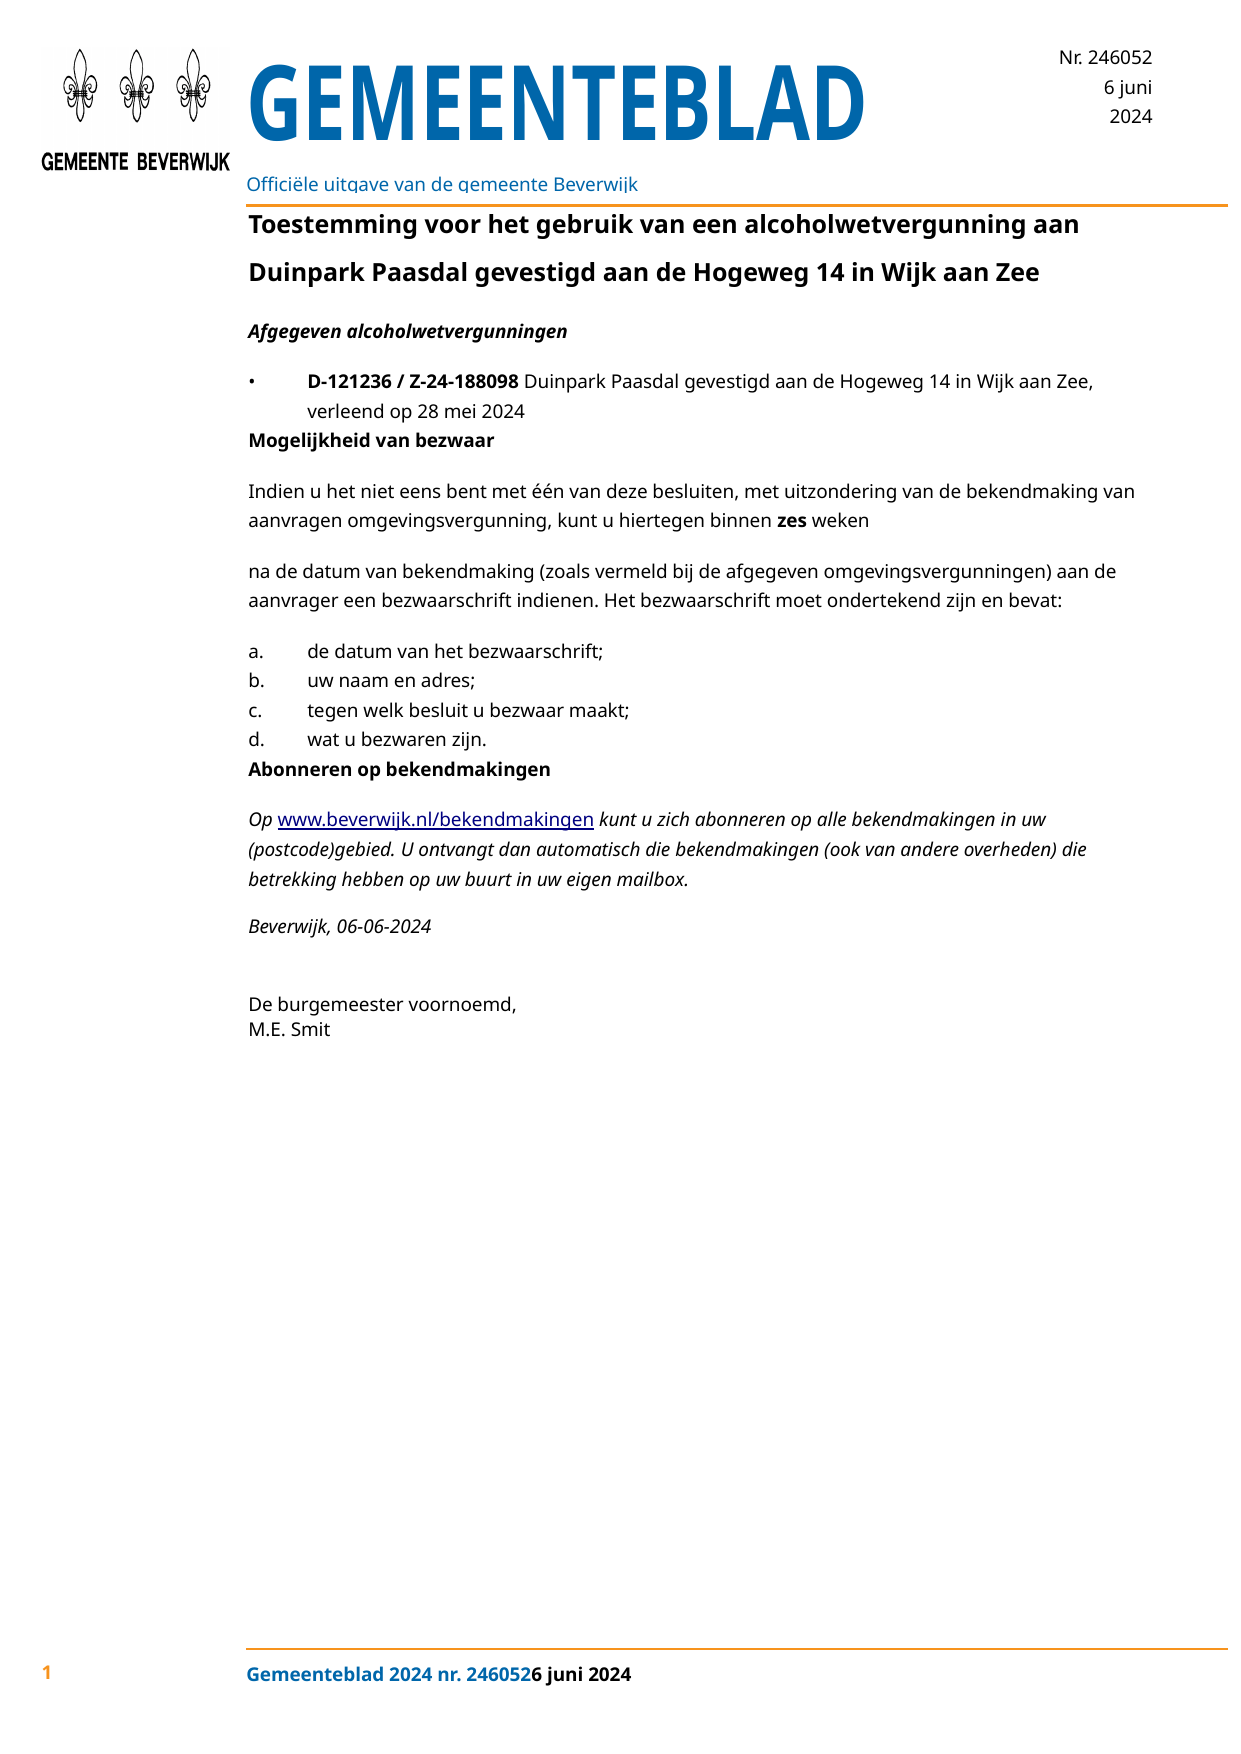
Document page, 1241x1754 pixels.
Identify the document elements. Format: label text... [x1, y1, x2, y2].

text De burgemeester voornoemd, [248, 991, 1152, 1017]
list wat u bezwaren zijn. [248, 727, 1152, 752]
text Indien u het niet eens bent met één van deze besluiten, met uitzondering van de bekendmaking van aanvragen omgevingsvergunning, kunt u hiertegen binnen zes weken [248, 478, 1152, 533]
text M.E. Smit [248, 1017, 1152, 1042]
picture [41, 47, 231, 172]
text Mogelijkheid van bezwaar [248, 427, 1152, 453]
text na de datum van bekendmaking (zoals vermeld bij de afgegeven omgevingsvergunningen) aan de aanvrager een bezwaarschrift indienen. Het bezwaarschrift moet ondertekend zijn en bevat: [248, 558, 1152, 613]
text Beverwijk, 06-06-2024 [248, 914, 1152, 939]
text Toestemming voor het gebruik van een alcoholwetvergunning aan Duinpark Paasdal gevestigd aan de Hogeweg 14 in Wijk aan Zee [248, 207, 1152, 288]
text Op www.beverwijk.nl/bekendmakingen kunt u zich abonneren op alle bekendmakingen in uw (postcode)gebied. U ontvangt dan automatisch die bekendmakingen (ook van andere overheden) die betrekking hebben op uw buurt in uw eigen mailbox. [248, 807, 1152, 892]
list tegen welk besluit u bezwaar maakt; [248, 697, 1152, 723]
text Abonneren op bekendmakingen [248, 756, 1152, 782]
list uw naam en adres; [248, 667, 1152, 693]
list de datum van het bezwaarschrift; [248, 638, 1152, 664]
list D-121236 / Z-24-188098 Duinpark Paasdal gevestigd aan de Hogeweg 14 in Wijk aan Zee, verleend op 28 mei 2024 [248, 368, 1152, 424]
text Afgegeven alcoholwetvergunningen [248, 318, 1152, 344]
